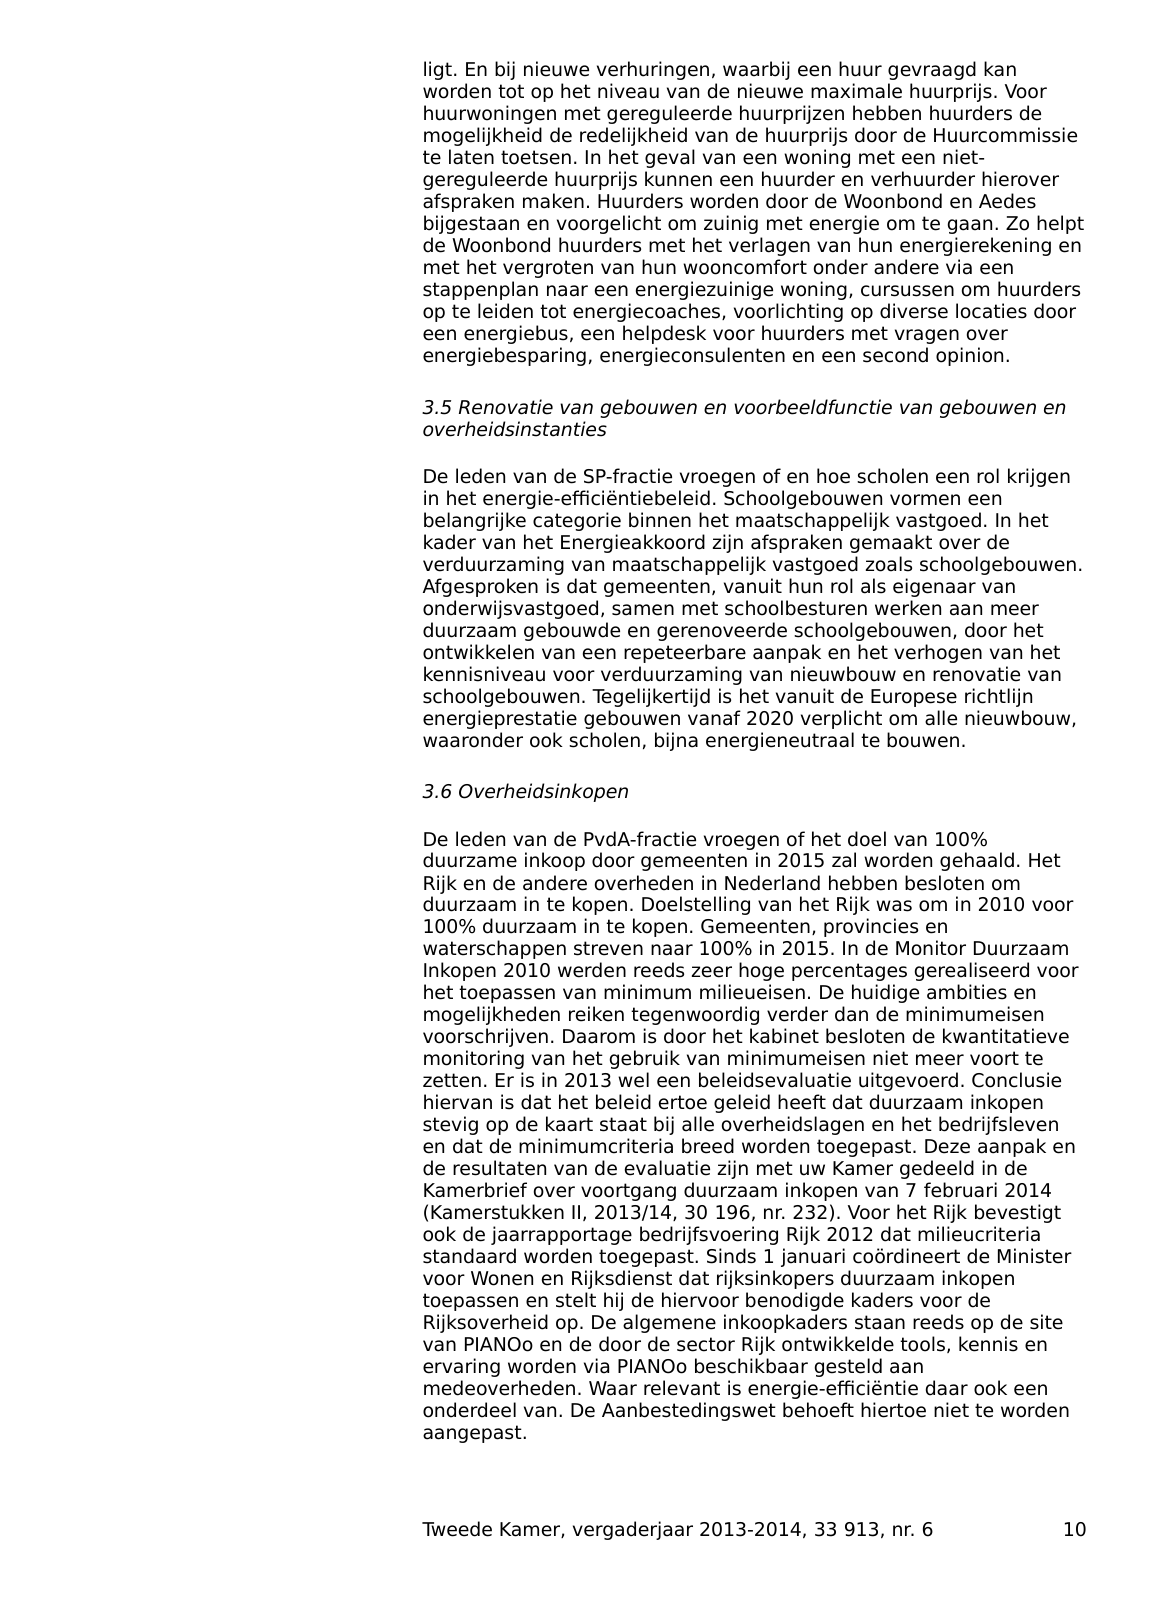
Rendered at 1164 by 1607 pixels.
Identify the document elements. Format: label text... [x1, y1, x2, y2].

text De leden van de SP-fractie vroegen of en hoe scholen een rol krijgen in het energie-efficiëntiebeleid. Schoolgebouwen vormen een belangrijke categorie binnen het maatschappelijk vastgoed. In het kader van het Energieakkoord zijn afspraken gemaakt over de verduurzaming van maatschappelijk vastgoed zoals schoolgebouwen. Afgesproken is dat gemeenten, vanuit hun rol als eigenaar van onderwijsvastgoed, samen met schoolbesturen werken aan meer duurzaam gebouwde en gerenoveerde schoolgebouwen, door het ontwikkelen van een repeteerbare aanpak en het verhogen van het kennisniveau voor verduurzaming van nieuwbouw en renovatie van schoolgebouwen. Tegelijkertijd is het vanuit de Europese richtlijn energieprestatie gebouwen vanaf 2020 verplicht om alle nieuwbouw, waaronder ook scholen, bijna energieneutraal te bouwen. [422, 466, 1087, 751]
subtitle 3.5 Renovatie van gebouwen en voorbeeldfunctie van gebouwen en overheidsinstanties [422, 397, 1087, 441]
subtitle 3.6 Overheidsinkopen [422, 781, 1087, 803]
text De leden van de PvdA-fractie vroegen of het doel van 100% duurzame inkoop door gemeenten in 2015 zal worden gehaald. Het Rijk en de andere overheden in Nederland hebben besloten om duurzaam in te kopen. Doelstelling van het Rijk was om in 2010 voor 100% duurzaam in te kopen. Gemeenten, provincies en waterschappen streven naar 100% in 2015. In de Monitor Duurzaam Inkopen 2010 werden reeds zeer hoge percentages gerealiseerd voor het toepassen van minimum milieueisen. De huidige ambities en mogelijkheden reiken tegenwoordig verder dan de minimumeisen voorschrijven. Daarom is door het kabinet besloten de kwantitatieve monitoring van het gebruik van minimumeisen niet meer voort te zetten. Er is in 2013 wel een beleidsevaluatie uitgevoerd. Conclusie hiervan is dat het beleid ertoe geleid heeft dat duurzaam inkopen stevig op de kaart staat bij alle overheidslagen en het bedrijfsleven en dat de minimumcriteria breed worden toegepast. Deze aanpak en de resultaten van de evaluatie zijn met uw Kamer gedeeld in de Kamerbrief over voortgang duurzaam inkopen van 7 februari 2014 (Kamerstukken II, 2013/14, 30 196, nr. 232). Voor het Rijk bevestigt ook de jaarrapportage bedrijfsvoering Rijk 2012 dat milieucriteria standaard worden toegepast. Sinds 1 januari coördineert de Minister voor Wonen en Rijksdienst dat rijksinkopers duurzaam inkopen toepassen en stelt hij de hiervoor benodigde kaders voor de Rijksoverheid op. De algemene inkoopkaders staan reeds op de site van PIANOo en de door de sector Rijk ontwikkelde tools, kennis en ervaring worden via PIANOo beschikbaar gesteld aan medeoverheden. Waar relevant is energie-efficiëntie daar ook een onderdeel van. De Aanbestedingswet behoeft hiertoe niet te worden aangepast. [422, 828, 1087, 1444]
text ligt. En bij nieuwe verhuringen, waarbij een huur gevraagd kan worden tot op het niveau van de nieuwe maximale huurprijs. Voor huurwoningen met gereguleerde huurprijzen hebben huurders de mogelijkheid de redelijkheid van de huurprijs door de Huurcommissie te laten toetsen. In het geval van een woning met een niet-gereguleerde huurprijs kunnen een huurder en verhuurder hierover afspraken maken. Huurders worden door de Woonbond en Aedes bijgestaan en voorgelicht om zuinig met energie om te gaan. Zo helpt de Woonbond huurders met het verlagen van hun energierekening en met het vergroten van hun wooncomfort onder andere via een stappenplan naar een energiezuinige woning, cursussen om huurders op te leiden tot energiecoaches, voorlichting op diverse locaties door een energiebus, een helpdesk voor huurders met vragen over energiebesparing, energieconsulenten en een second opinion. [422, 59, 1087, 367]
